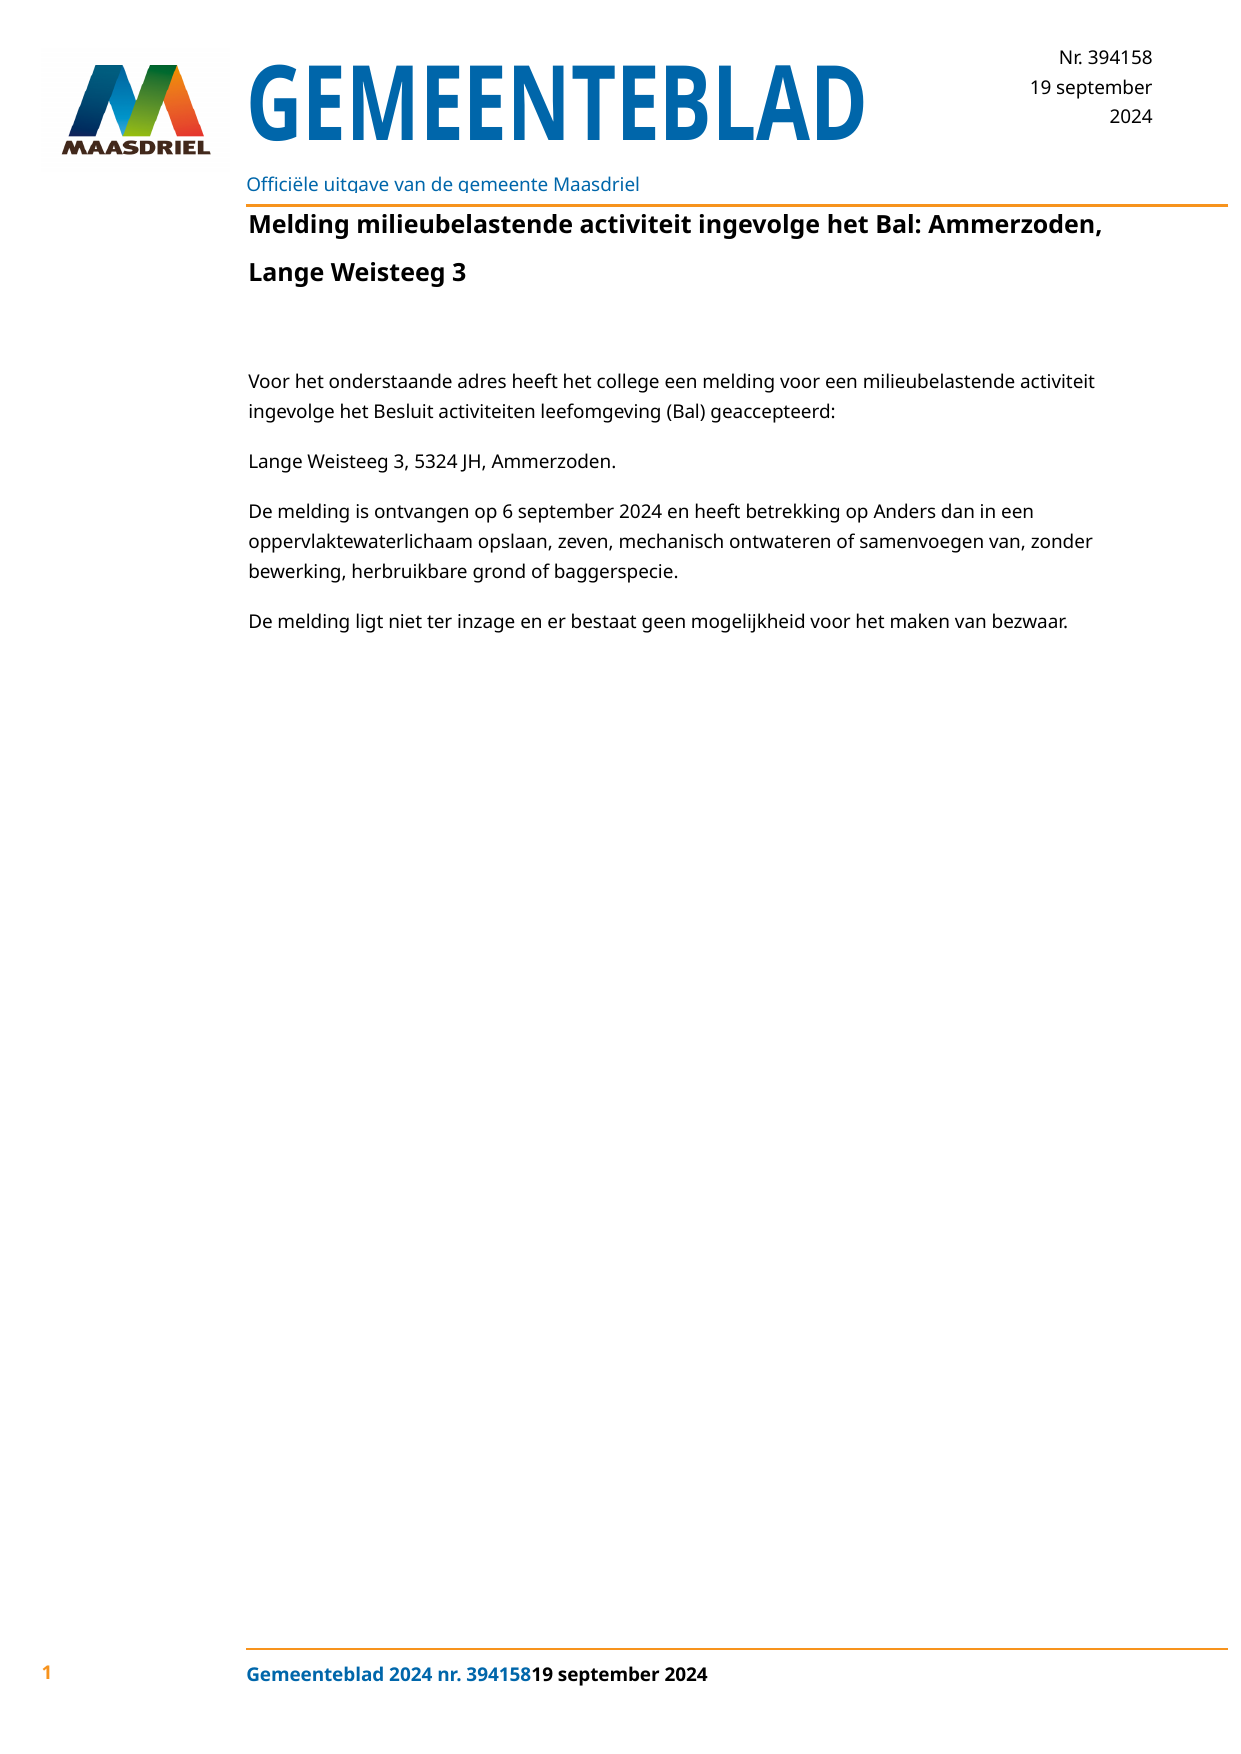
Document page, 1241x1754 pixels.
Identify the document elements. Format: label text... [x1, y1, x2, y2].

picture [41, 47, 231, 172]
text Lange Weisteeg 3, 5324 JH, Ammerzoden. [248, 448, 1152, 474]
text Melding milieubelastende activiteit ingevolge het Bal: Ammerzoden, Lange Weisteeg 3 [248, 207, 1152, 288]
text Voor het onderstaande adres heeft het college een melding voor een milieubelastende activiteit ingevolge het Besluit activiteiten leefomgeving (Bal) geaccepteerd: [248, 368, 1152, 424]
text De melding is ontvangen op 6 september 2024 en heeft betrekking op Anders dan in een oppervlaktewaterlichaam opslaan, zeven, mechanisch ontwateren of samenvoegen van, zonder bewerking, herbruikbare grond of baggerspecie. [248, 499, 1152, 584]
text De melding ligt niet ter inzage en er bestaat geen mogelijkheid voor het maken van bezwaar. [248, 608, 1152, 634]
